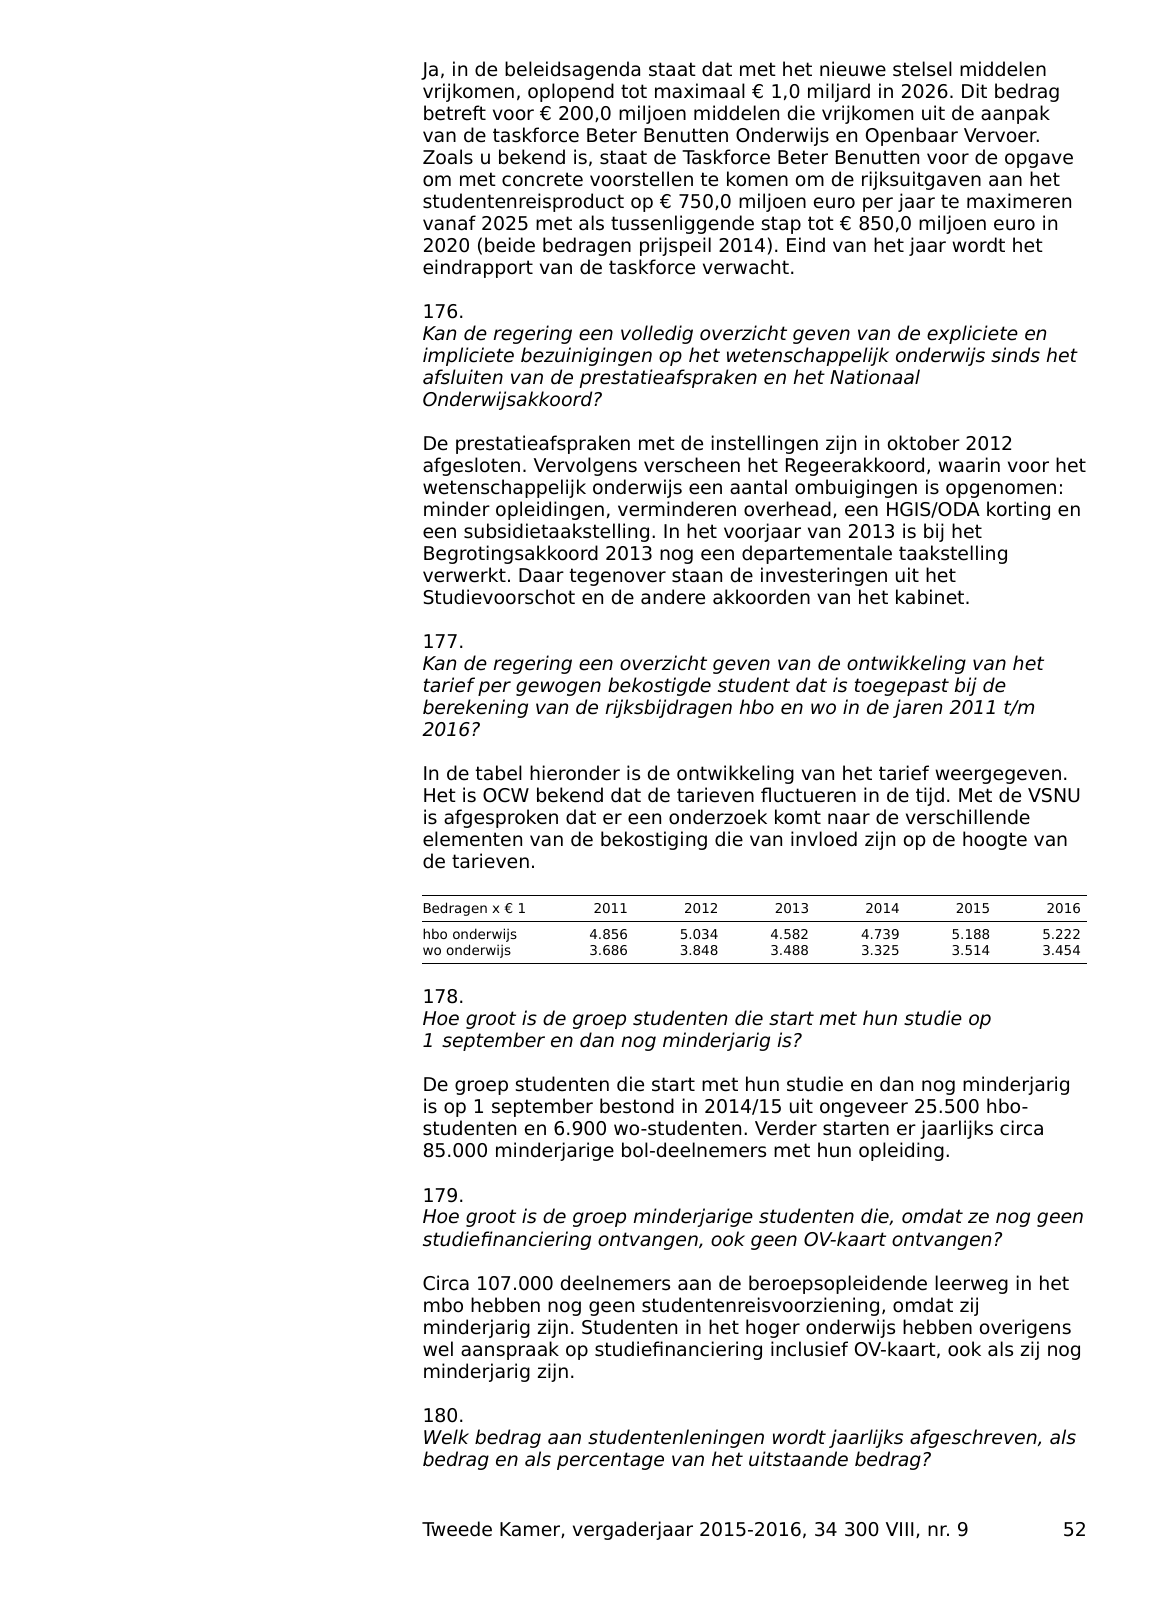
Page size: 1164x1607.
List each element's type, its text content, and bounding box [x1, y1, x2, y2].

text Ja, in de beleidsagenda staat dat met het nieuwe stelsel middelen vrijkomen, oplopend tot maximaal € 1,0 miljard in 2026. Dit bedrag betreft voor € 200,0 miljoen middelen die vrijkomen uit de aanpak van de taskforce Beter Benutten Onderwijs en Openbaar Vervoer. Zoals u bekend is, staat de Taskforce Beter Benutten voor de opgave om met concrete voorstellen te komen om de rijksuitgaven aan het studentenreisproduct op € 750,0 miljoen euro per jaar te maximeren vanaf 2025 met als tussenliggende stap tot € 850,0 miljoen euro in 2020 (beide bedragen prijspeil 2014). Eind van het jaar wordt het eindrapport van de taskforce verwacht. [422, 59, 1087, 279]
text De prestatieafspraken met de instellingen zijn in oktober 2012 afgesloten. Vervolgens verscheen het Regeerakkoord, waarin voor het wetenschappelijk onderwijs een aantal ombuigingen is opgenomen: minder opleidingen, verminderen overhead, een HGIS/ODA korting en een subsidietaakstelling. In het voorjaar van 2013 is bij het Begrotingsakkoord 2013 nog een departementale taakstelling verwerkt. Daar tegenover staan de investeringen uit het Studievoorschot en de andere akkoorden van het kabinet. [422, 433, 1087, 609]
text 176. [422, 301, 1087, 323]
table_cell 3.454 [996, 943, 1087, 963]
text De groep studenten die start met hun studie en dan nog minderjarig is op 1 september bestond in 2014/15 uit ongeveer 25.500 hbo-studenten en 6.900 wo-studenten. Verder starten er jaarlijks circa 85.000 minderjarige bol-deelnemers met hun opleiding. [422, 1074, 1087, 1162]
table_cell 5.222 [996, 922, 1087, 943]
text Circa 107.000 deelnemers aan de beroepsopleidende leerweg in het mbo hebben nog geen studentenreisvoorziening, omdat zij minderjarig zijn. Studenten in het hoger onderwijs hebben overigens wel aanspraak op studiefinanciering inclusief OV-kaart, ook als zij nog minderjarig zijn. [422, 1273, 1087, 1382]
table_cell 4.582 [724, 922, 815, 943]
text 178. [422, 986, 1087, 1008]
table_header 2014 [815, 896, 905, 921]
table_cell 3.488 [724, 943, 815, 963]
text Hoe groot is de groep minderjarige studenten die, omdat ze nog geen studiefinanciering ontvangen, ook geen OV-kaart ontvangen? [422, 1206, 1087, 1250]
table_cell 3.325 [815, 943, 905, 963]
table_header 2015 [905, 896, 996, 921]
table_cell 3.848 [634, 943, 724, 963]
table_cell hbo onderwijs [422, 922, 559, 943]
text 179. [422, 1184, 1087, 1206]
table_cell 5.188 [905, 922, 996, 943]
text Kan de regering een volledig overzicht geven van de expliciete en impliciete bezuinigingen op het wetenschappelijk onderwijs sinds het afsluiten van de prestatieafspraken en het Nationaal Onderwijsakkoord? [422, 323, 1087, 411]
text Kan de regering een overzicht geven van de ontwikkeling van het tarief per gewogen bekostigde student dat is toegepast bij de berekening van de rijksbijdragen hbo en wo in de jaren 2011 t/m 2016? [422, 653, 1087, 741]
table_cell 5.034 [634, 922, 724, 943]
table_header 2011 [559, 896, 634, 921]
table_cell 4.739 [815, 922, 905, 943]
table_header Bedragen x € 1 [422, 896, 559, 921]
text Welk bedrag aan studentenleningen wordt jaarlijks afgeschreven, als bedrag en als percentage van het uitstaande bedrag? [422, 1427, 1087, 1471]
text 177. [422, 631, 1087, 653]
table_header 2013 [724, 896, 815, 921]
table_cell 3.514 [905, 943, 996, 963]
text Hoe groot is de groep studenten die start met hun studie op 1 september en dan nog minderjarig is? [422, 1008, 1087, 1052]
table_cell 3.686 [559, 943, 634, 963]
table_cell wo onderwijs [422, 943, 559, 963]
table_header 2016 [996, 896, 1087, 921]
text In de tabel hieronder is de ontwikkeling van het tarief weergegeven. Het is OCW bekend dat de tarieven fluctueren in de tijd. Met de VSNU is afgesproken dat er een onderzoek komt naar de verschillende elementen van de bekostiging die van invloed zijn op de hoogte van de tarieven. [422, 763, 1087, 873]
text 180. [422, 1405, 1087, 1427]
table_header 2012 [634, 896, 724, 921]
table_cell 4.856 [559, 922, 634, 943]
